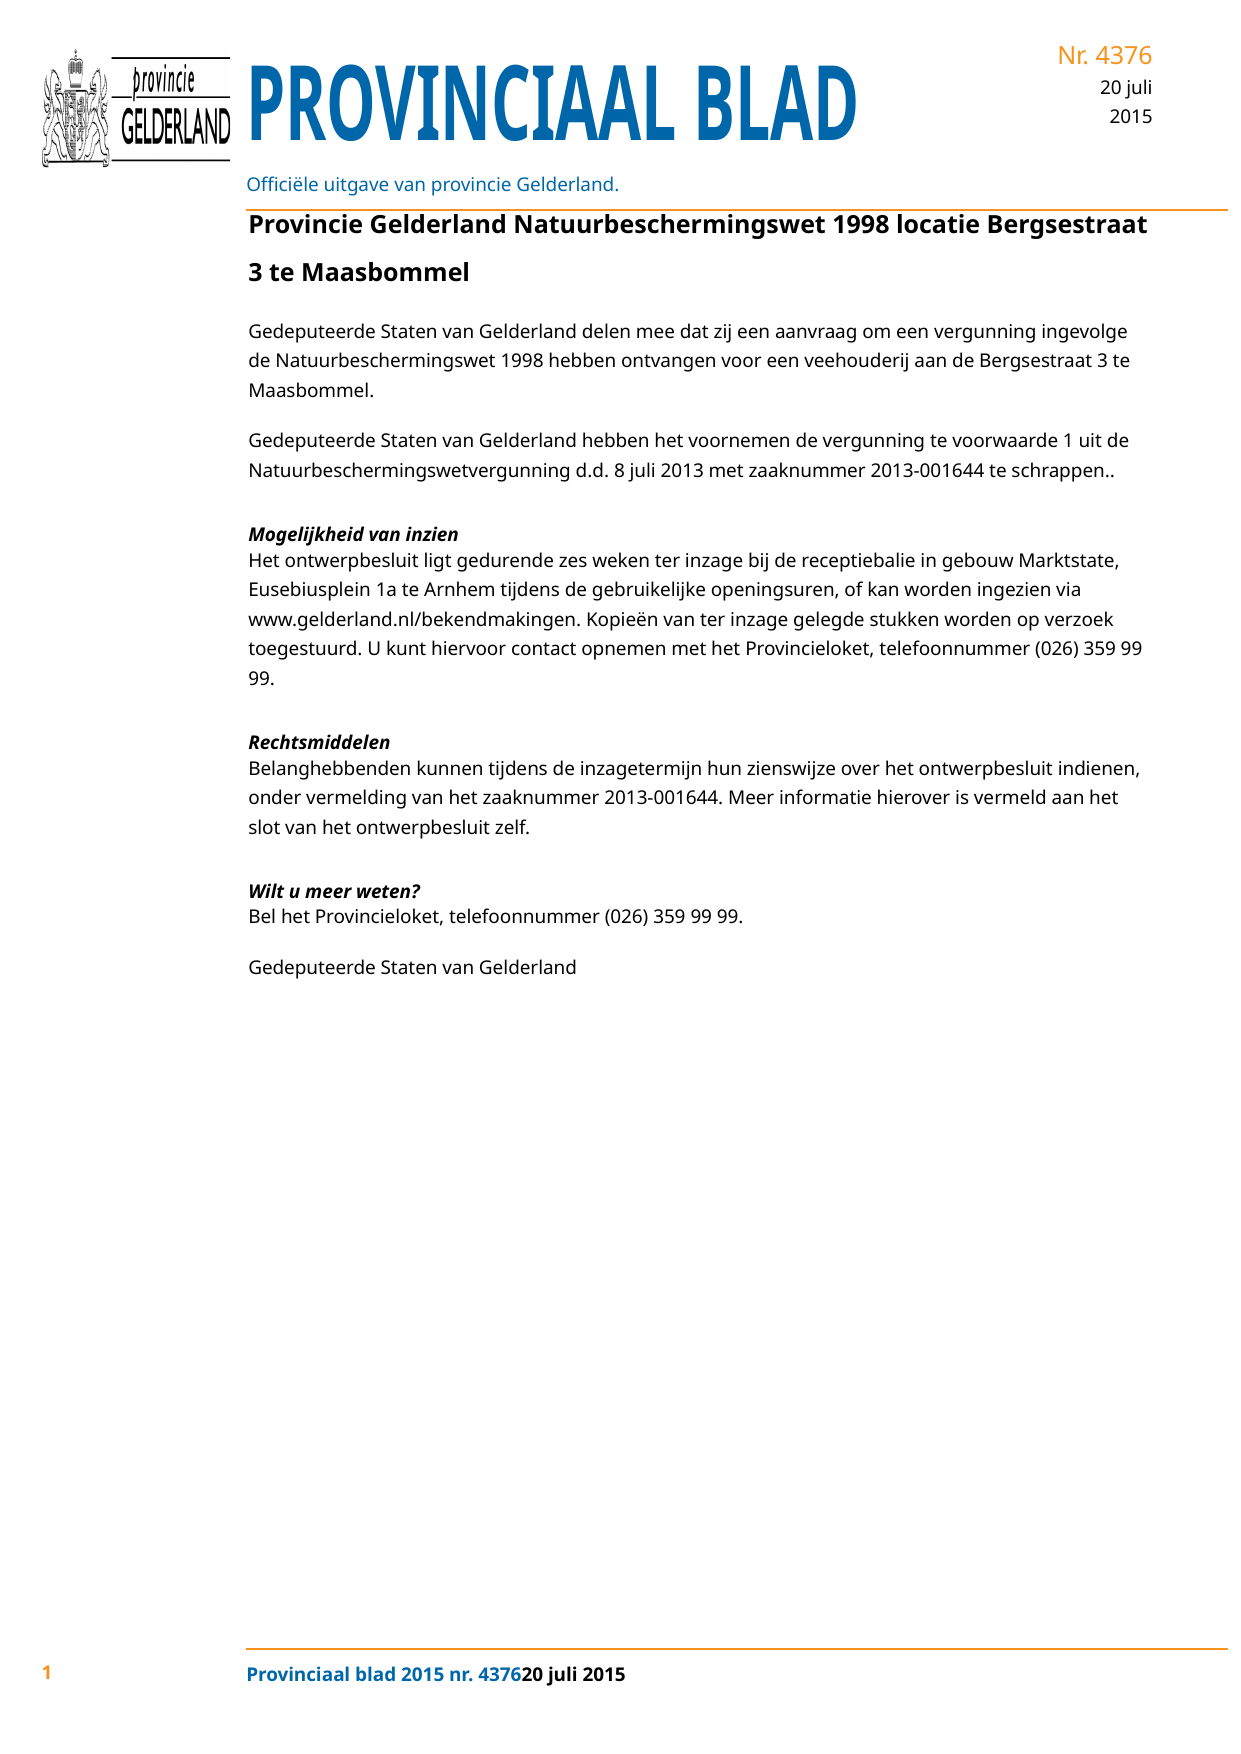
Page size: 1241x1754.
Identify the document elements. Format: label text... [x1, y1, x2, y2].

text Provincie Gelderland Natuurbeschermingswet 1998 locatie Bergsestraat 3 te Maasbommel [248, 211, 1152, 288]
text Mogelijkheid van inzien [248, 521, 1152, 547]
text Gedeputeerde Staten van Gelderland hebben het voornemen de vergunning te voorwaarde 1 uit de Natuurbeschermingswetvergunning d.d. 8 juli 2013 met zaaknummer 2013-001644 te schrappen.. [248, 427, 1152, 483]
text Gedeputeerde Staten van Gelderland delen mee dat zij een aanvraag om een vergunning ingevolge de Natuurbeschermingswet 1998 hebben ontvangen voor een veehouderij aan de Bergsestraat 3 te Maasbommel. [248, 318, 1152, 403]
text Rechtsmiddelen [248, 729, 1152, 755]
text Wilt u meer weten? [248, 878, 1152, 904]
picture [41, 47, 231, 172]
text Gedeputeerde Staten van Gelderland [248, 954, 1152, 980]
text Bel het Provincieloket, telefoonnummer (026) 359 99 99. [248, 904, 1152, 929]
text Belanghebbenden kunnen tijdens de inzagetermijn hun zienswijze over het ontwerpbesluit indienen, onder vermelding van het zaaknummer 2013-001644. Meer informatie hierover is vermeld aan het slot van het ontwerpbesluit zelf. [248, 755, 1152, 840]
text Het ontwerpbesluit ligt gedurende zes weken ter inzage bij de receptiebalie in gebouw Marktstate, Eusebiusplein 1a te Arnhem tijdens de gebruikelijke openingsuren, of kan worden ingezien via www.gelderland.nl/bekendmakingen. Kopieën van ter inzage gelegde stukken worden op verzoek toegestuurd. U kunt hiervoor contact opnemen met het Provincieloket, telefoonnummer (026) 359 99 99. [248, 547, 1152, 691]
